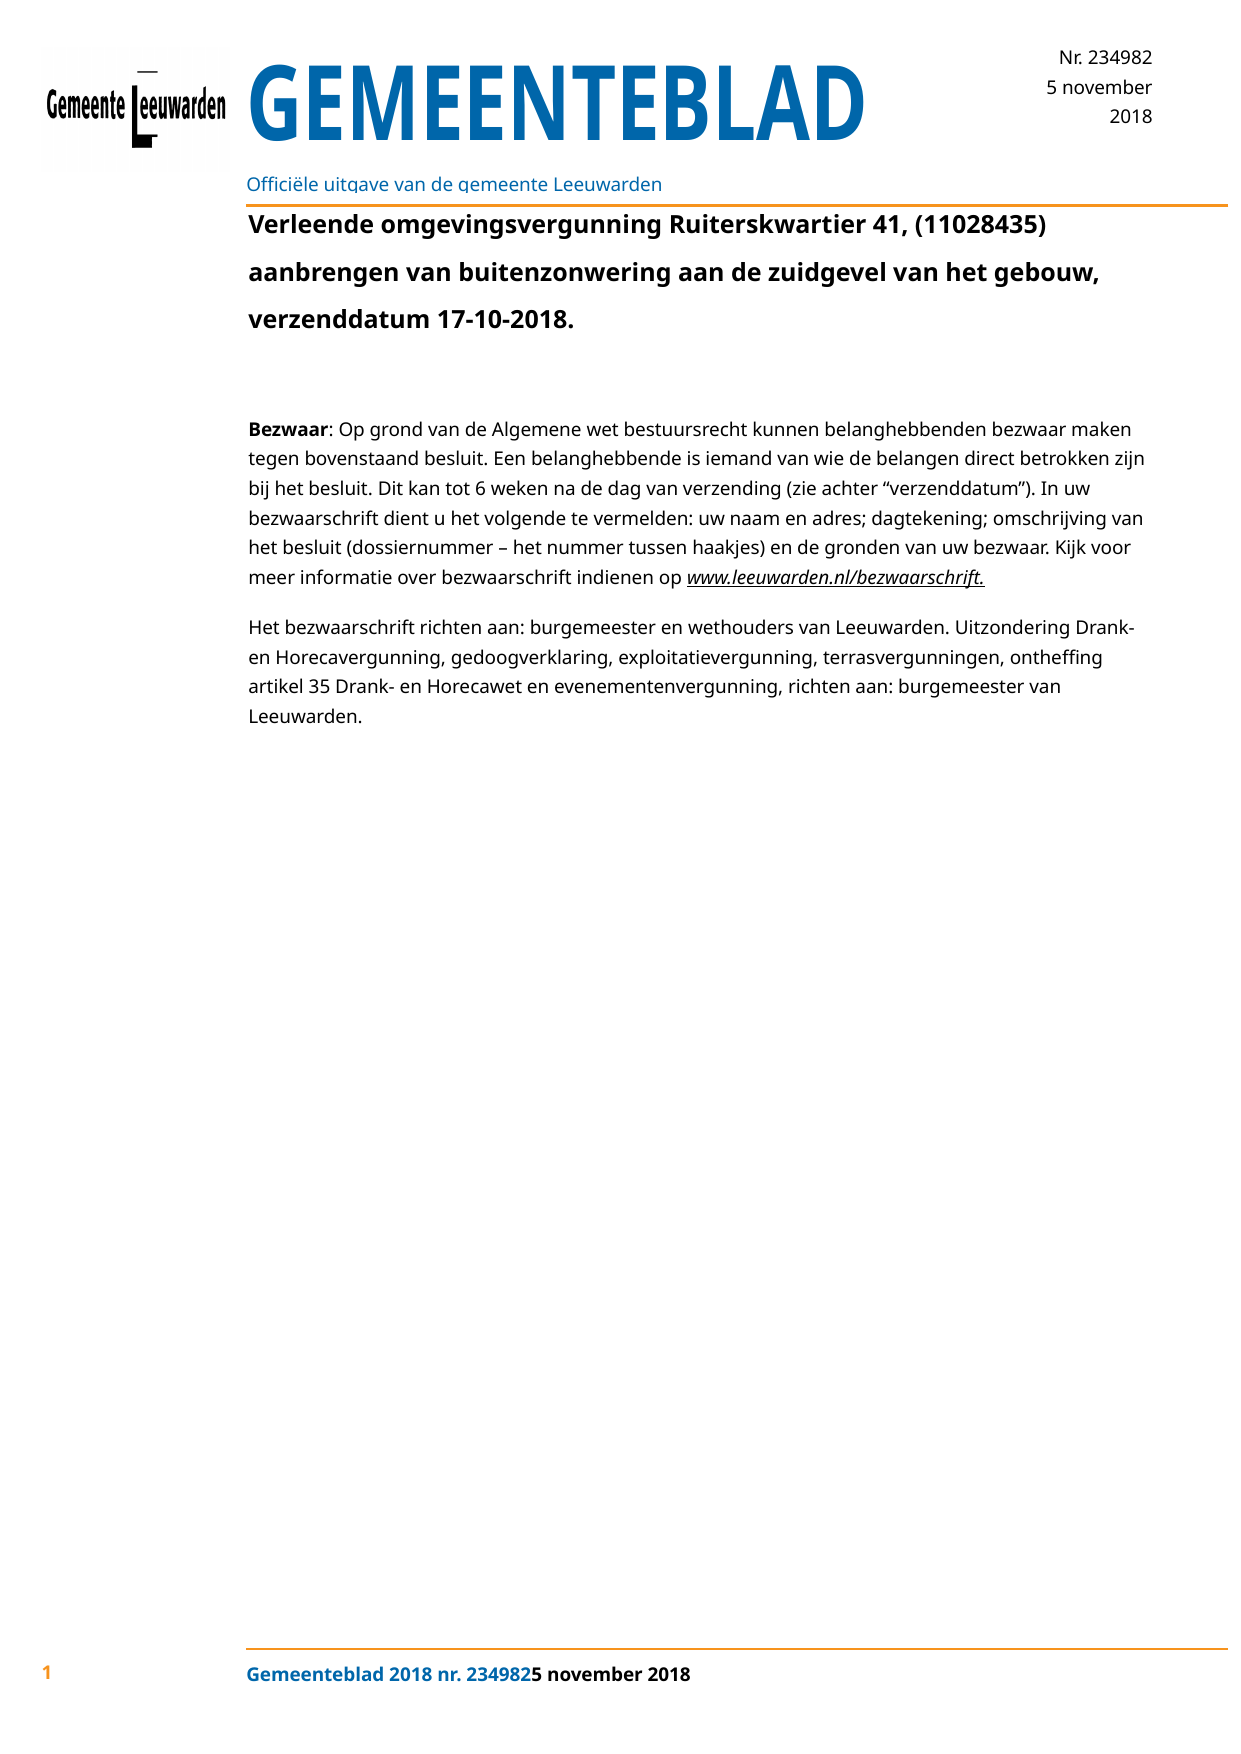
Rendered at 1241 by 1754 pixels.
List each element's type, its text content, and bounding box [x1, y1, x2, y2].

text Bezwaar: Op grond van de Algemene wet bestuursrecht kunnen belanghebbenden bezwaar maken tegen bovenstaand besluit. Een belanghebbende is iemand van wie de belangen direct betrokken zijn bij het besluit. Dit kan tot 6 weken na de dag van verzending (zie achter “verzenddatum”). In uw bezwaarschrift dient u het volgende te vermelden: uw naam en adres; dagtekening; omschrijving van het besluit (dossiernummer – het nummer tussen haakjes) en de gronden van uw bezwaar. Kijk voor meer informatie over bezwaarschrift indienen op www.leeuwarden.nl/bezwaarschrift. [248, 416, 1152, 589]
text Verleende omgevingsvergunning Ruiterskwartier 41, (11028435) aanbrengen van buitenzonwering aan de zuidgevel van het gebouw, verzenddatum 17-10-2018. [248, 207, 1152, 336]
text Het bezwaarschrift richten aan: burgemeester en wethouders van Leeuwarden. Uitzondering Drank- en Horecavergunning, gedoogverklaring, exploitatievergunning, terrasvergunningen, ontheffing artikel 35 Drank- en Horecawet en evenementenvergunning, richten aan: burgemeester van Leeuwarden. [248, 614, 1152, 729]
picture [41, 47, 231, 172]
